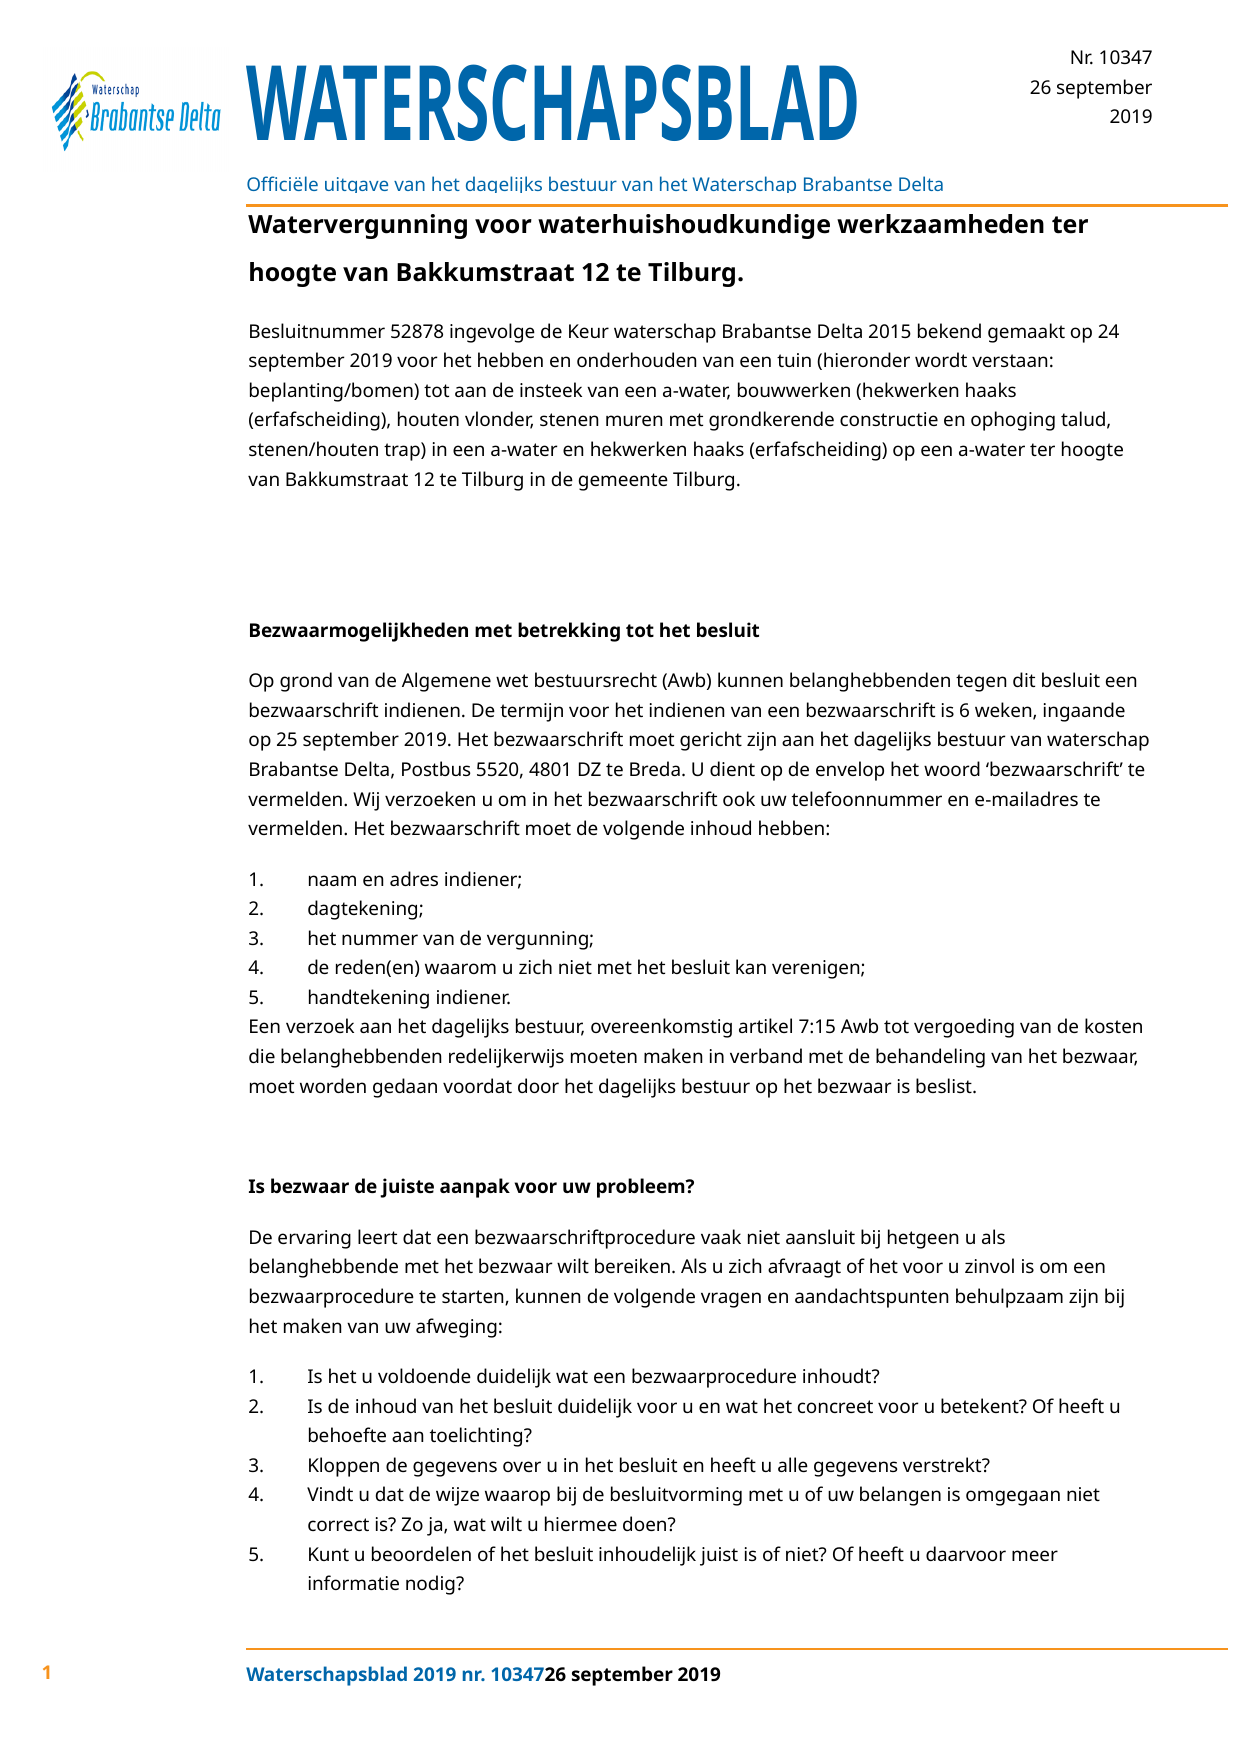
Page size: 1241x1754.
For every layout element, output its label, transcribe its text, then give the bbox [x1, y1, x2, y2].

text Is bezwaar de juiste aanpak voor uw probleem? [248, 1174, 1152, 1199]
text Besluitnummer 52878 ingevolge de Keur waterschap Brabantse Delta 2015 bekend gemaakt op 24 september 2019 voor het hebben en onderhouden van een tuin (hieronder wordt verstaan: beplanting/bomen) tot aan de insteek van een a-water, bouwwerken (hekwerken haaks (erfafscheiding), houten vlonder, stenen muren met grondkerende constructie en ophoging talud, stenen/houten trap) in een a-water en hekwerken haaks (erfafscheiding) op een a-water ter hoogte van Bakkumstraat 12 te Tilburg in de gemeente Tilburg. [248, 318, 1152, 492]
picture [41, 47, 231, 172]
text Bezwaarmogelijkheden met betrekking tot het besluit [248, 617, 1152, 643]
list Is het u voldoende duidelijk wat een bezwaarprocedure inhoudt? [248, 1363, 1152, 1389]
text Een verzoek aan het dagelijks bestuur, overeenkomstig artikel 7:15 Awb tot vergoeding van de kosten die belanghebbenden redelijkerwijs moeten maken in verband met de behandeling van het bezwaar, moet worden gedaan voordat door het dagelijks bestuur op het bezwaar is beslist. [248, 1014, 1152, 1099]
text De ervaring leert dat een bezwaarschriftprocedure vaak niet aansluit bij hetgeen u als belanghebbende met het bezwaar wilt bereiken. Als u zich afvraagt of het voor u zinvol is om een bezwaarprocedure te starten, kunnen de volgende vragen en aandachtspunten behulpzaam zijn bij het maken van uw afweging: [248, 1224, 1152, 1339]
list naam en adres indiener; [248, 866, 1152, 892]
list dagtekening; [248, 895, 1152, 921]
list Vindt u dat de wijze waarop bij de besluitvorming met u of uw belangen is omgegaan niet correct is? Zo ja, wat wilt u hiermee doen? [248, 1482, 1152, 1537]
list Kunt u beoordelen of het besluit inhoudelijk juist is of niet? Of heeft u daarvoor meer informatie nodig? [248, 1541, 1152, 1596]
list de reden(en) waarom u zich niet met het besluit kan verenigen; [248, 954, 1152, 980]
list handtekening indiener. [248, 984, 1152, 1010]
text Op grond van de Algemene wet bestuursrecht (Awb) kunnen belanghebbenden tegen dit besluit een bezwaarschrift indienen. De termijn voor het indienen van een bezwaarschrift is 6 weken, ingaande op 25 september 2019. Het bezwaarschrift moet gericht zijn aan het dagelijks bestuur van waterschap Brabantse Delta, Postbus 5520, 4801 DZ te Breda. U dient op de envelop het woord ‘bezwaarschrift’ te vermelden. Wij verzoeken u om in het bezwaarschrift ook uw telefoonnummer en e‑mailadres te vermelden. Het bezwaarschrift moet de volgende inhoud hebben: [248, 667, 1152, 841]
list het nummer van de vergunning; [248, 925, 1152, 951]
list Is de inhoud van het besluit duidelijk voor u en wat het concreet voor u betekent? Of heeft u behoefte aan toelichting? [248, 1393, 1152, 1448]
list Kloppen de gegevens over u in het besluit en heeft u alle gegevens verstrekt? [248, 1452, 1152, 1478]
text Watervergunning voor waterhuishoudkundige werkzaamheden ter hoogte van Bakkumstraat 12 te Tilburg. [248, 207, 1152, 288]
